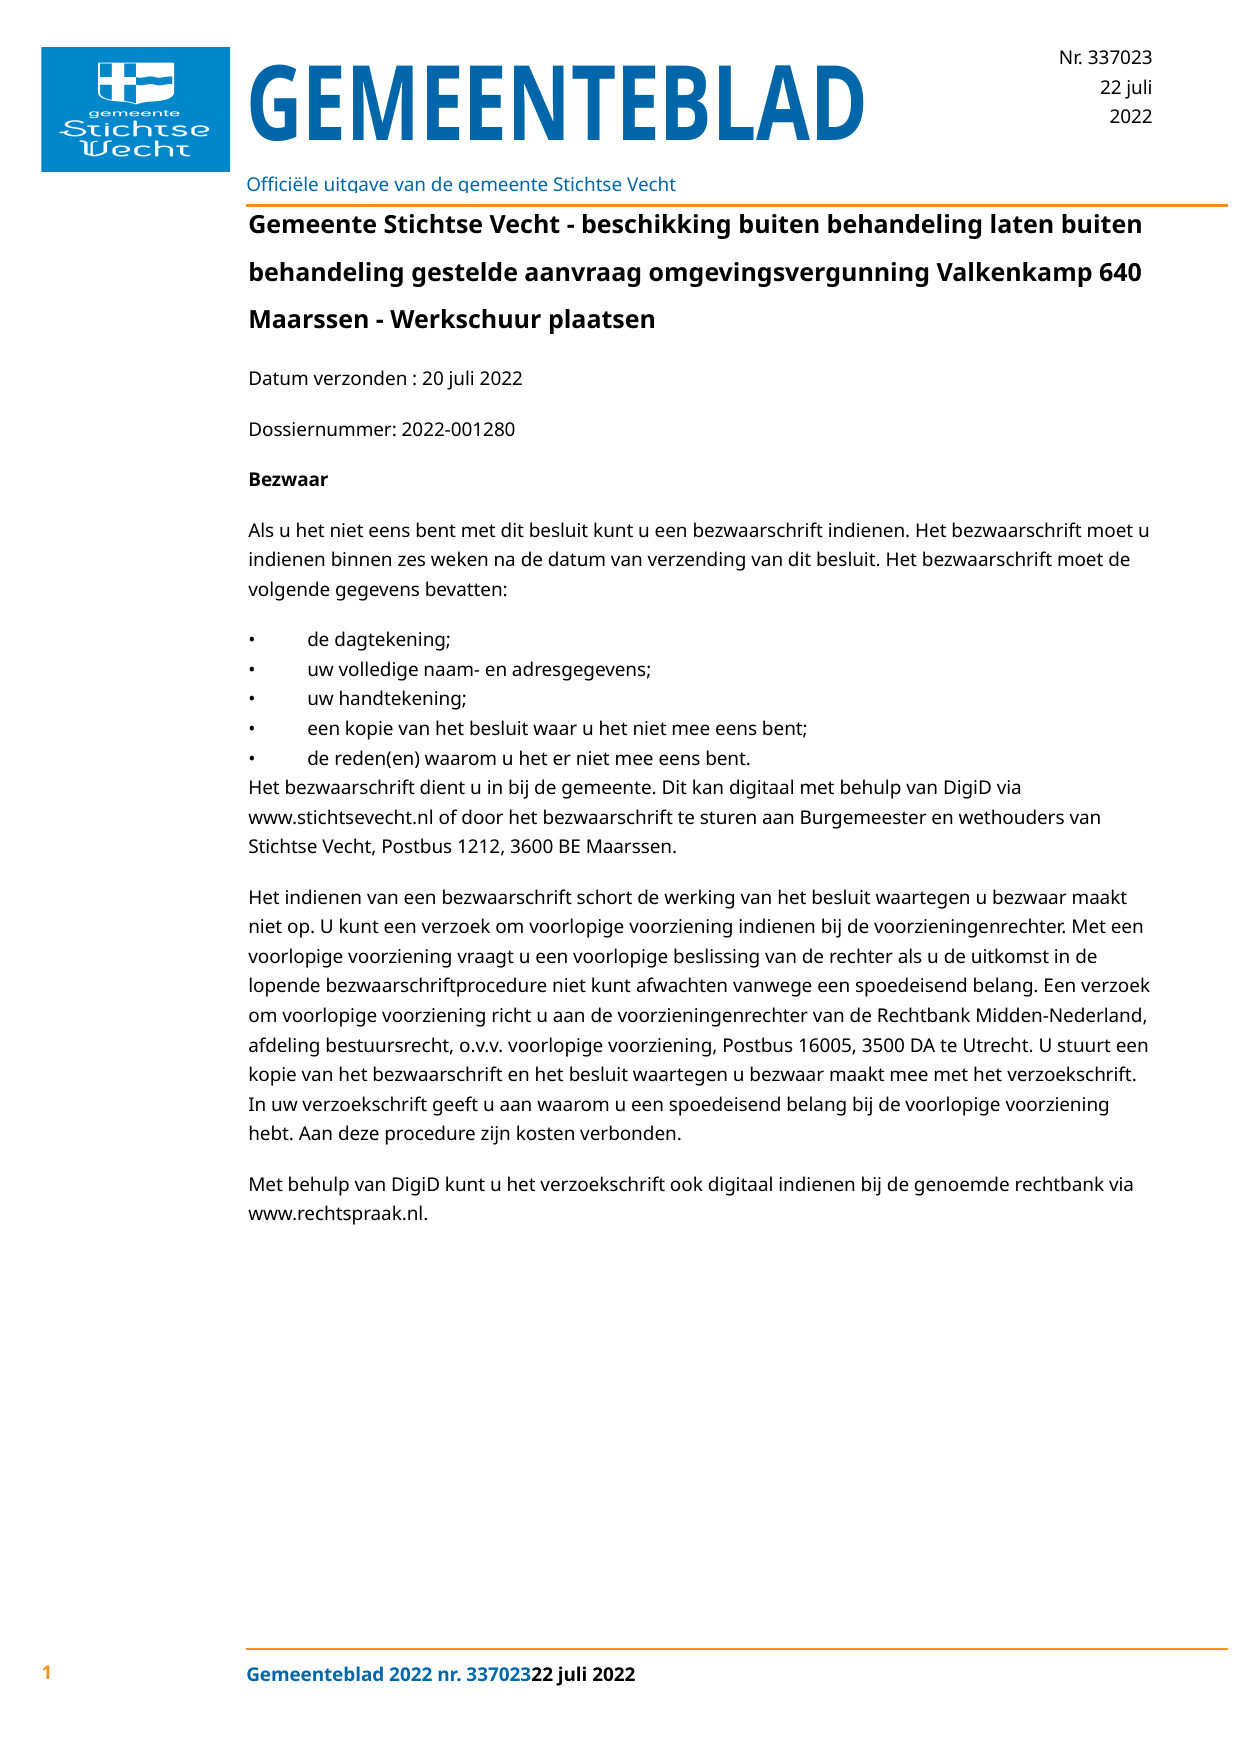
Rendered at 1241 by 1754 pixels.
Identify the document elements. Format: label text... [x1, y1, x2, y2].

picture [99, 63, 135, 101]
text Met behulp van DigiD kunt u het verzoekschrift ook digitaal indienen bij de genoemde rechtbank via www.rechtspraak.nl. [248, 1171, 1152, 1226]
text Als u het niet eens bent met dit besluit kunt u een bezwaarschrift indienen. Het bezwaarschrift moet u indienen binnen zes weken na de datum van verzending van dit besluit. Het bezwaarschrift moet de volgende gegevens bevatten: [248, 517, 1152, 602]
list de reden(en) waarom u het er niet mee eens bent. [248, 745, 1152, 770]
list uw volledige naam- en adresgegevens; [248, 656, 1152, 682]
text Datum verzonden : 20 juli 2022 [248, 366, 1152, 391]
list een kopie van het besluit waar u het niet mee eens bent; [248, 715, 1152, 741]
text Het indienen van een bezwaarschrift schort de werking van het besluit waartegen u bezwaar maakt niet op. U kunt een verzoek om voorlopige voorziening indienen bij de voorzieningenrechter. Met een voorlopige voorziening vraagt u een voorlopige beslissing van de rechter als u de uitkomst in de lopende bezwaarschriftprocedure niet kunt afwachten vanwege een spoedeisend belang. Een verzoek om voorlopige voorziening richt u aan de voorzieningenrechter van de Rechtbank Midden-Nederland, afdeling bestuursrecht, o.v.v. voorlopige voorziening, Postbus 16005, 3500 DA te Utrecht. U stuurt een kopie van het bezwaarschrift en het besluit waartegen u bezwaar maakt mee met het verzoekschrift. In uw verzoekschrift geeft u aan waarom u een spoedeisend belang bij de voorlopige voorziening hebt. Aan deze procedure zijn kosten verbonden. [248, 884, 1152, 1146]
text Het bezwaarschrift dient u in bij de gemeente. Dit kan digitaal met behulp van DigiD via www.stichtsevecht.nl of door het bezwaarschrift te sturen aan Burgemeester en wethouders van Stichtse Vecht, Postbus 1212, 3600 BE Maarssen. [248, 774, 1152, 859]
text Dossiernummer: 2022-001280 [248, 416, 1152, 442]
list uw handtekening; [248, 686, 1152, 711]
text Gemeente Stichtse Vecht - beschikking buiten behandeling laten buiten behandeling gestelde aanvraag omgevingsvergunning Valkenkamp 640 Maarssen - Werkschuur plaatsen [248, 207, 1152, 336]
picture [137, 63, 174, 103]
list de dagtekening; [248, 626, 1152, 652]
text Bezwaar [248, 466, 1152, 492]
